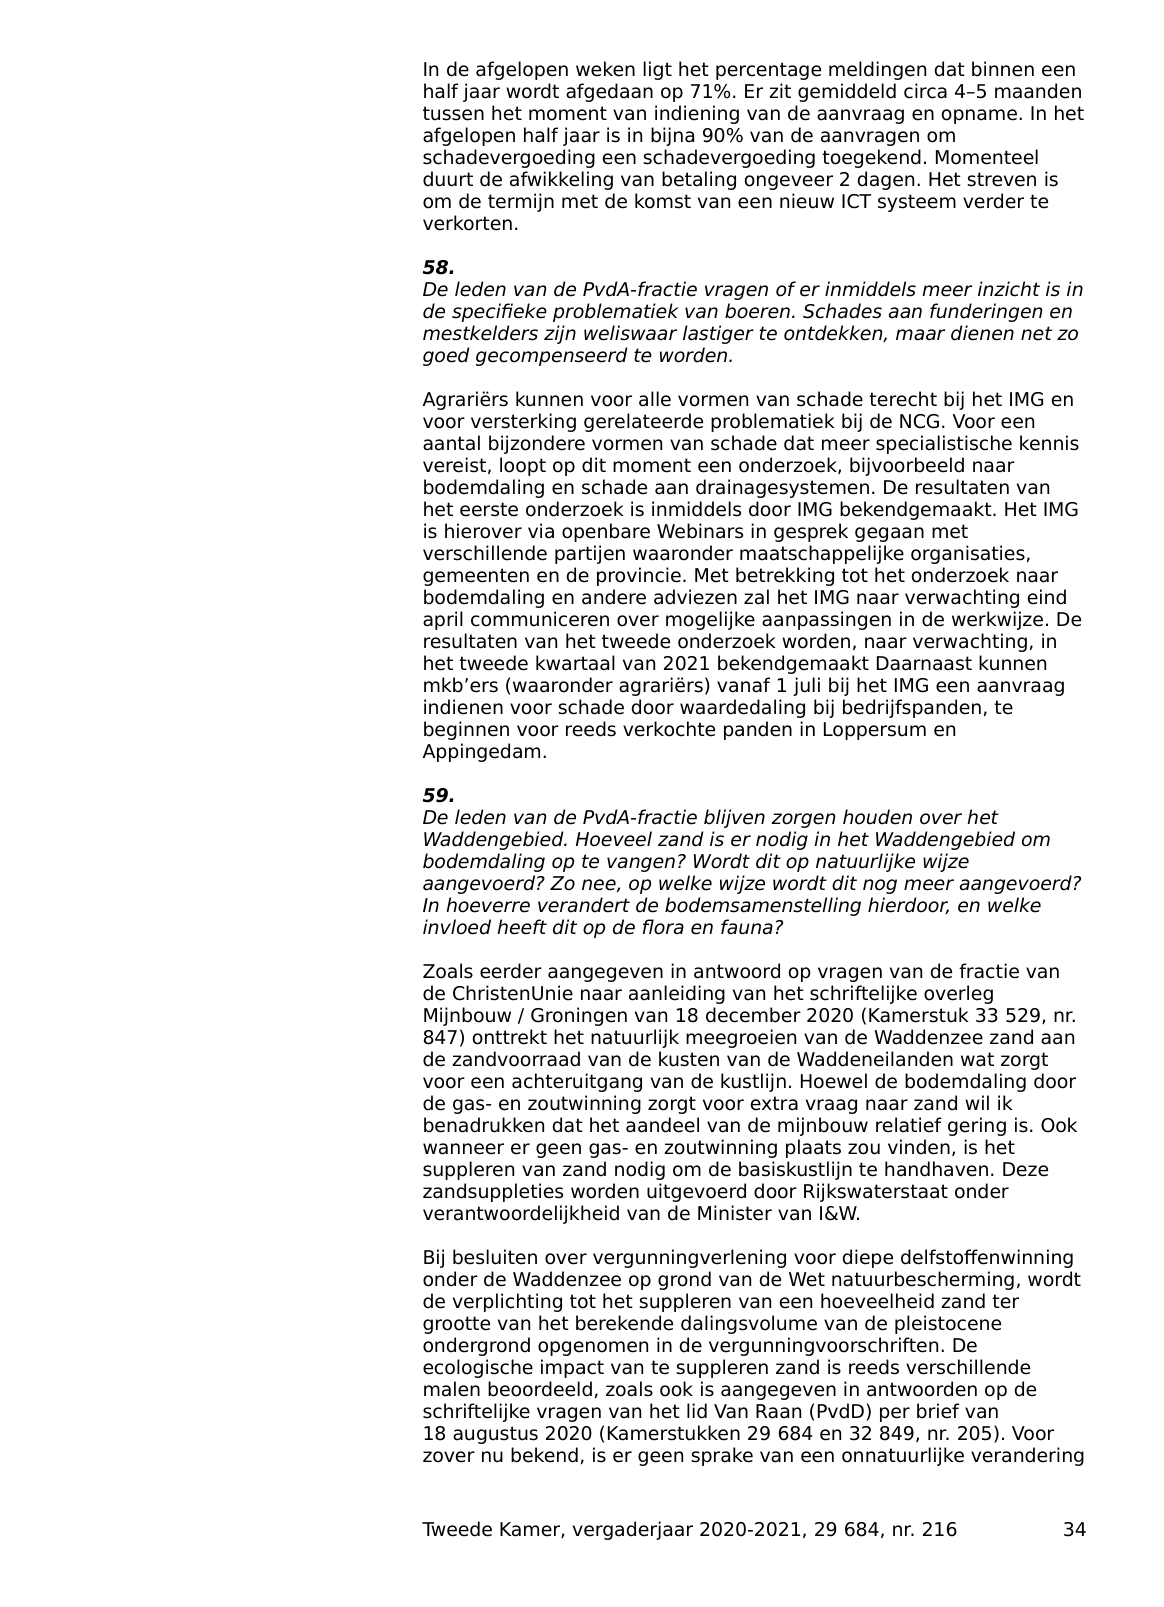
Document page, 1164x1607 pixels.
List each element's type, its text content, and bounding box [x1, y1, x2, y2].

text 58. [422, 257, 1087, 279]
text 59. [422, 785, 1087, 807]
text Bij besluiten over vergunningverlening voor diepe delfstoffenwinning onder de Waddenzee op grond van de Wet natuurbescherming, wordt de verplichting tot het suppleren van een hoeveelheid zand ter grootte van het berekende dalingsvolume van de pleistocene ondergrond opgenomen in de vergunningvoorschriften. De ecologische impact van te suppleren zand is reeds verschillende malen beoordeeld, zoals ook is aangegeven in antwoorden op de schriftelijke vragen van het lid Van Raan (PvdD) per brief van 18 augustus 2020 (Kamerstukken 29 684 en 32 849, nr. 205). Voor zover nu bekend, is er geen sprake van een onnatuurlijke verandering [422, 1247, 1087, 1467]
text De leden van de PvdA-fractie vragen of er inmiddels meer inzicht is in de specifieke problematiek van boeren. Schades aan funderingen en mestkelders zijn weliswaar lastiger te ontdekken, maar dienen net zo goed gecompenseerd te worden. [422, 279, 1087, 367]
text In de afgelopen weken ligt het percentage meldingen dat binnen een half jaar wordt afgedaan op 71%. Er zit gemiddeld circa 4–5 maanden tussen het moment van indiening van de aanvraag en opname. In het afgelopen half jaar is in bijna 90% van de aanvragen om schadevergoeding een schadevergoeding toegekend. Momenteel duurt de afwikkeling van betaling ongeveer 2 dagen. Het streven is om de termijn met de komst van een nieuw ICT systeem verder te verkorten. [422, 59, 1087, 235]
text De leden van de PvdA-fractie blijven zorgen houden over het Waddengebied. Hoeveel zand is er nodig in het Waddengebied om bodemdaling op te vangen? Wordt dit op natuurlijke wijze aangevoerd? Zo nee, op welke wijze wordt dit nog meer aangevoerd? In hoeverre verandert de bodemsamenstelling hierdoor, en welke invloed heeft dit op de flora en fauna? [422, 807, 1087, 939]
text Zoals eerder aangegeven in antwoord op vragen van de fractie van de ChristenUnie naar aanleiding van het schriftelijke overleg Mijnbouw / Groningen van 18 december 2020 (Kamerstuk 33 529, nr. 847) onttrekt het natuurlijk meegroeien van de Waddenzee zand aan de zandvoorraad van de kusten van de Waddeneilanden wat zorgt voor een achteruitgang van de kustlijn. Hoewel de bodemdaling door de gas- en zoutwinning zorgt voor extra vraag naar zand wil ik benadrukken dat het aandeel van de mijnbouw relatief gering is. Ook wanneer er geen gas- en zoutwinning plaats zou vinden, is het suppleren van zand nodig om de basiskustlijn te handhaven. Deze zandsuppleties worden uitgevoerd door Rijkswaterstaat onder verantwoordelijkheid van de Minister van I&W. [422, 961, 1087, 1225]
text Agrariërs kunnen voor alle vormen van schade terecht bij het IMG en voor versterking gerelateerde problematiek bij de NCG. Voor een aantal bijzondere vormen van schade dat meer specialistische kennis vereist, loopt op dit moment een onderzoek, bijvoorbeeld naar bodemdaling en schade aan drainagesystemen. De resultaten van het eerste onderzoek is inmiddels door IMG bekendgemaakt. Het IMG is hierover via openbare Webinars in gesprek gegaan met verschillende partijen waaronder maatschappelijke organisaties, gemeenten en de provincie. Met betrekking tot het onderzoek naar bodemdaling en andere adviezen zal het IMG naar verwachting eind april communiceren over mogelijke aanpassingen in de werkwijze. De resultaten van het tweede onderzoek worden, naar verwachting, in het tweede kwartaal van 2021 bekendgemaakt Daarnaast kunnen mkb’ers (waaronder agrariërs) vanaf 1 juli bij het IMG een aanvraag indienen voor schade door waardedaling bij bedrijfspanden, te beginnen voor reeds verkochte panden in Loppersum en Appingedam. [422, 389, 1087, 763]
